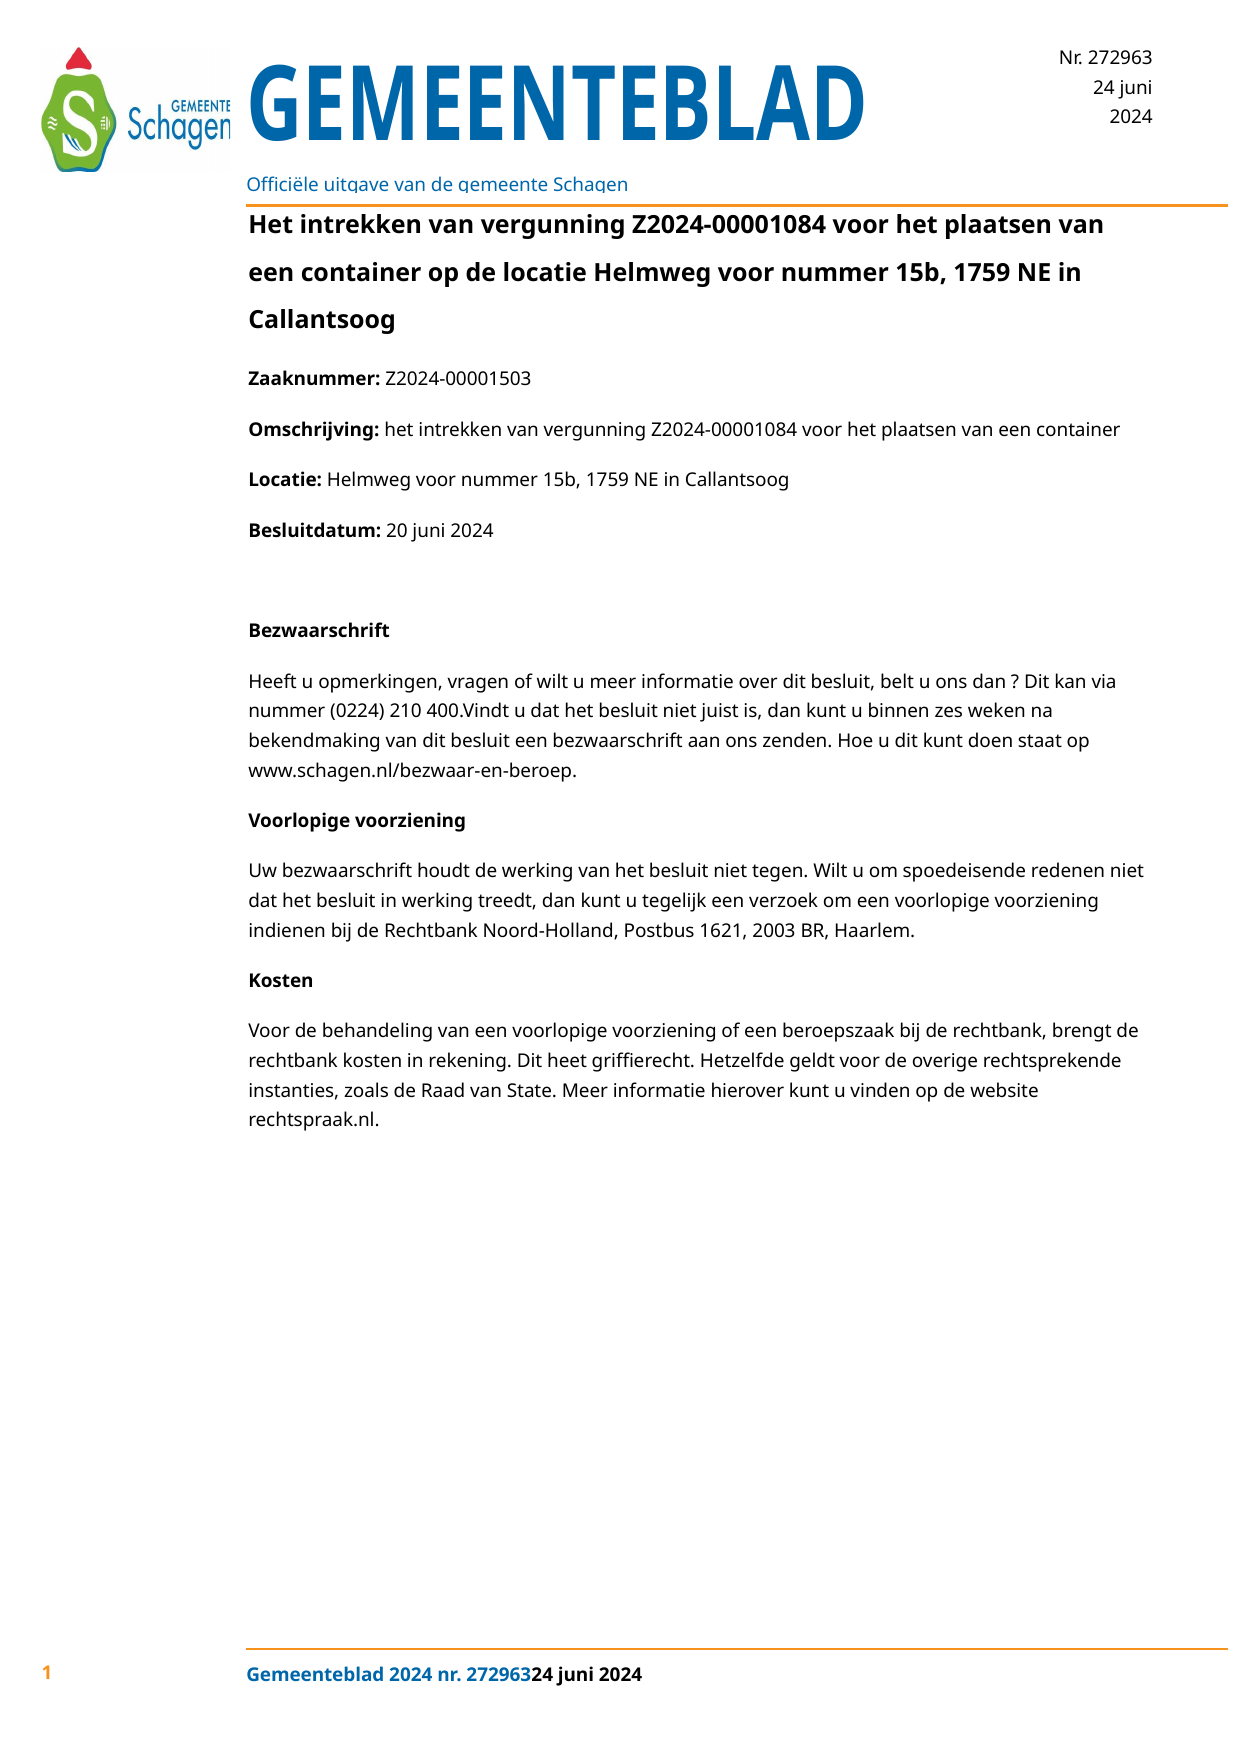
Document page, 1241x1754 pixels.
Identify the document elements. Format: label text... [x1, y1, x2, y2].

text Zaaknummer: Z2024-00001503 [248, 366, 1152, 391]
text Voorlopige voorziening [248, 807, 1152, 833]
text Heeft u opmerkingen, vragen of wilt u meer informatie over dit besluit, belt u ons dan ? Dit kan via nummer (0224) 210 400.Vindt u dat het besluit niet juist is, dan kunt u binnen zes weken na bekendmaking van dit besluit een bezwaarschrift aan ons zenden. Hoe u dit kunt doen staat op www.schagen.nl/bezwaar-en-beroep. [248, 668, 1152, 782]
picture [41, 47, 231, 172]
text Uw bezwaarschrift houdt de werking van het besluit niet tegen. Wilt u om spoedeisende redenen niet dat het besluit in werking treedt, dan kunt u tegelijk een verzoek om een voorlopige voorziening indienen bij de Rechtbank Noord-Holland, Postbus 1621, 2003 BR, Haarlem. [248, 858, 1152, 942]
text Besluitdatum: 20 juni 2024 [248, 517, 1152, 542]
text Locatie: Helmweg voor nummer 15b, 1759 NE in Callantsoog [248, 466, 1152, 492]
text Kosten [248, 967, 1152, 993]
text Bezwaarschrift [248, 618, 1152, 643]
text Voor de behandeling van een voorlopige voorziening of een beroepszaak bij de rechtbank, brengt de rechtbank kosten in rekening. Dit heet griffierecht. Hetzelfde geldt voor de overige rechtsprekende instanties, zoals de Raad van State. Meer informatie hierover kunt u vinden op de website rechtspraak.nl. [248, 1018, 1152, 1132]
text Omschrijving: het intrekken van vergunning Z2024-00001084 voor het plaatsen van een container [248, 416, 1152, 442]
text Het intrekken van vergunning Z2024-00001084 voor het plaatsen van een container op de locatie Helmweg voor nummer 15b, 1759 NE in Callantsoog [248, 207, 1152, 336]
